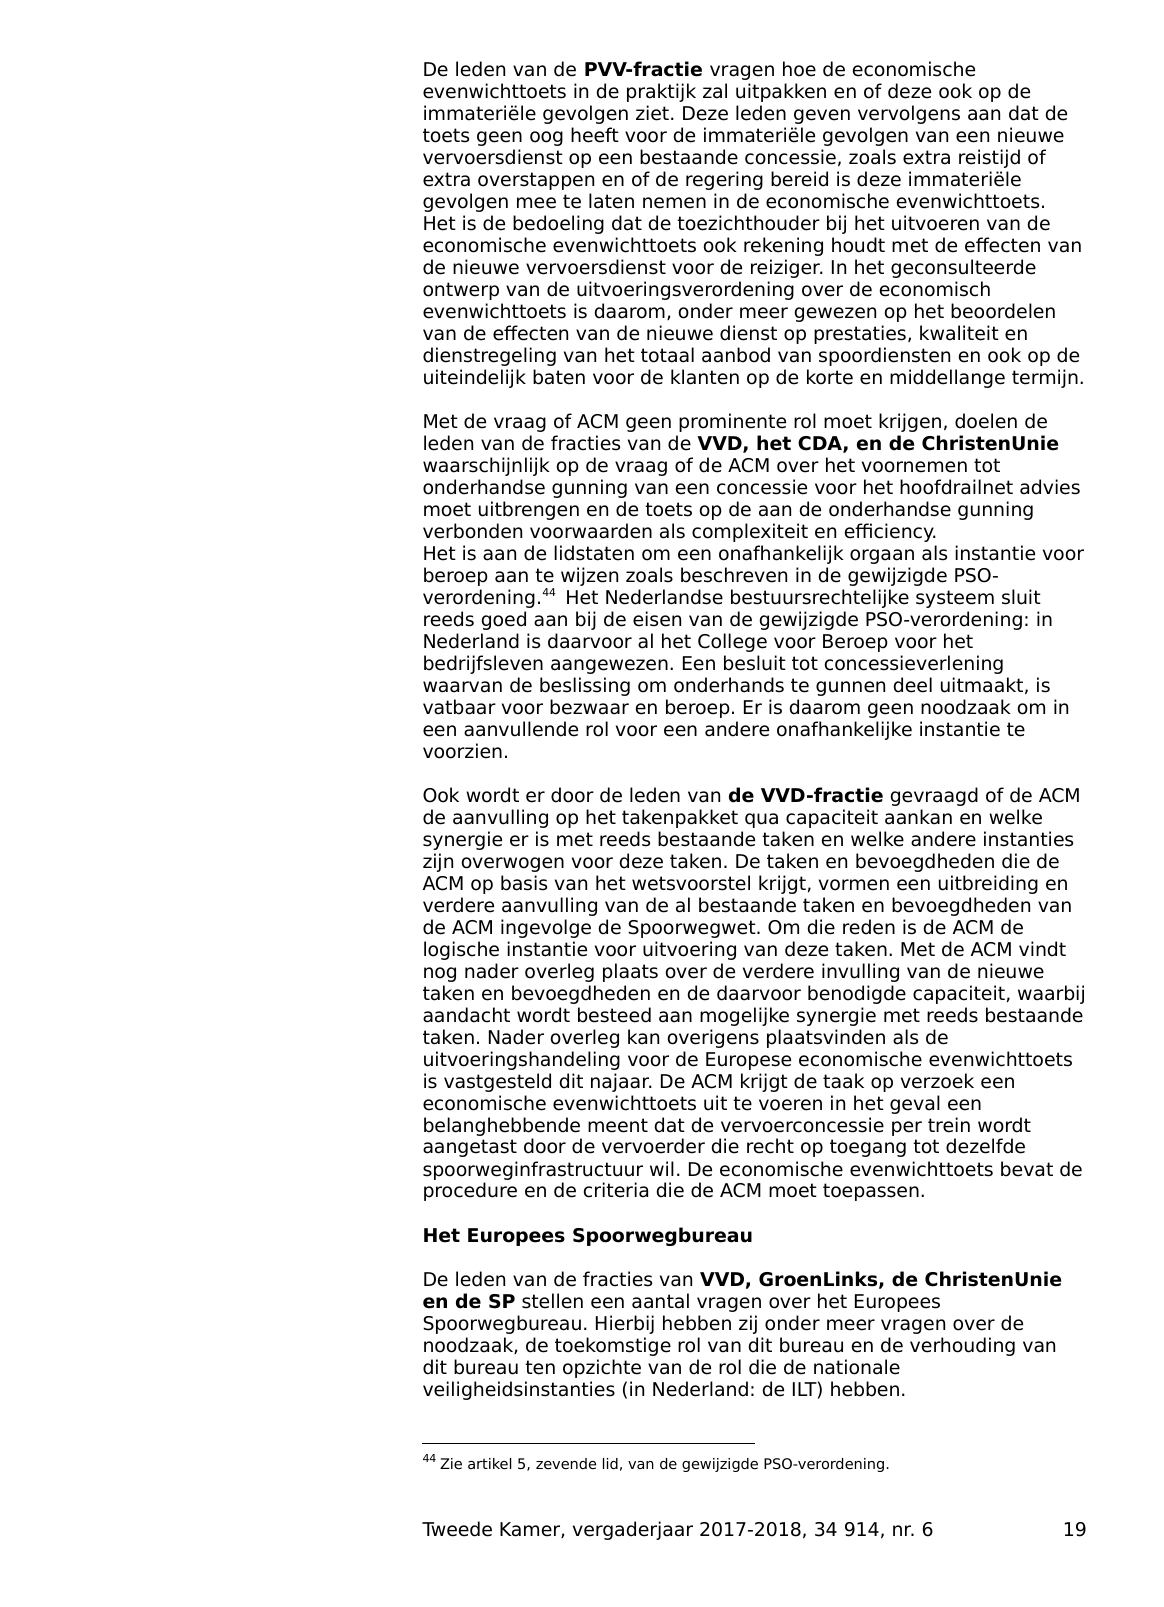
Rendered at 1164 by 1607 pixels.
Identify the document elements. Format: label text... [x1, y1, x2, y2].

text De leden van de fracties van VVD, GroenLinks, de ChristenUnie en de SP stellen een aantal vragen over het Europees Spoorwegbureau. Hierbij hebben zij onder meer vragen over de noodzaak, de toekomstige rol van dit bureau en de verhouding van dit bureau ten opzichte van de rol die de nationale veiligheidsinstanties (in Nederland: de ILT) hebben. [422, 1269, 1087, 1401]
subtitle Het Europees Spoorwegbureau [422, 1224, 1087, 1247]
text Het is aan de lidstaten om een onafhankelijk orgaan als instantie voor beroep aan te wijzen zoals beschreven in de gewijzigde PSO-verordening. Het Nederlandse bestuursrechtelijke systeem sluit reeds goed aan bij de eisen van de gewijzigde PSO-verordening: in Nederland is daarvoor al het College voor Beroep voor het bedrijfsleven aangewezen. Een besluit tot concessieverlening waarvan de beslissing om onderhands te gunnen deel uitmaakt, is vatbaar voor bezwaar en beroep. Er is daarom geen noodzaak om in een aanvullende rol voor een andere onafhankelijke instantie te voorzien. [422, 543, 1087, 763]
text Het is de bedoeling dat de toezichthouder bij het uitvoeren van de economische evenwichttoets ook rekening houdt met de effecten van de nieuwe vervoersdienst voor de reiziger. In het geconsulteerde ontwerp van de uitvoeringsverordening over de economisch evenwichttoets is daarom, onder meer gewezen op het beoordelen van de effecten van de nieuwe dienst op prestaties, kwaliteit en dienstregeling van het totaal aanbod van spoordiensten en ook op de uiteindelijk baten voor de klanten op de korte en middellange termijn. [422, 213, 1087, 389]
text De leden van de PVV-fractie vragen hoe de economische evenwichttoets in de praktijk zal uitpakken en of deze ook op de immateriële gevolgen ziet. Deze leden geven vervolgens aan dat de toets geen oog heeft voor de immateriële gevolgen van een nieuwe vervoersdienst op een bestaande concessie, zoals extra reistijd of extra overstappen en of de regering bereid is deze immateriële gevolgen mee te laten nemen in de economische evenwichttoets. [422, 59, 1087, 213]
text Met de vraag of ACM geen prominente rol moet krijgen, doelen de leden van de fracties van de VVD, het CDA, en de ChristenUnie waarschijnlijk op de vraag of de ACM over het voornemen tot onderhandse gunning van een concessie voor het hoofdrailnet advies moet uitbrengen en de toets op de aan de onderhandse gunning verbonden voorwaarden als complexiteit en efficiency. [422, 411, 1087, 543]
text Zie artikel 5, zevende lid, van de gewijzigde PSO-verordening. [422, 1452, 1087, 1474]
text Ook wordt er door de leden van de VVD-fractie gevraagd of de ACM de aanvulling op het takenpakket qua capaciteit aankan en welke synergie er is met reeds bestaande taken en welke andere instanties zijn overwogen voor deze taken. De taken en bevoegdheden die de ACM op basis van het wetsvoorstel krijgt, vormen een uitbreiding en verdere aanvulling van de al bestaande taken en bevoegdheden van de ACM ingevolge de Spoorwegwet. Om die reden is de ACM de logische instantie voor uitvoering van deze taken. Met de ACM vindt nog nader overleg plaats over de verdere invulling van de nieuwe taken en bevoegdheden en de daarvoor benodigde capaciteit, waarbij aandacht wordt besteed aan mogelijke synergie met reeds bestaande taken. Nader overleg kan overigens plaatsvinden als de uitvoeringshandeling voor de Europese economische evenwichttoets is vastgesteld dit najaar. De ACM krijgt de taak op verzoek een economische evenwichttoets uit te voeren in het geval een belanghebbende meent dat de vervoerconcessie per trein wordt aangetast door de vervoerder die recht op toegang tot dezelfde spoorweginfrastructuur wil. De economische evenwichttoets bevat de procedure en de criteria die de ACM moet toepassen. [422, 785, 1087, 1202]
